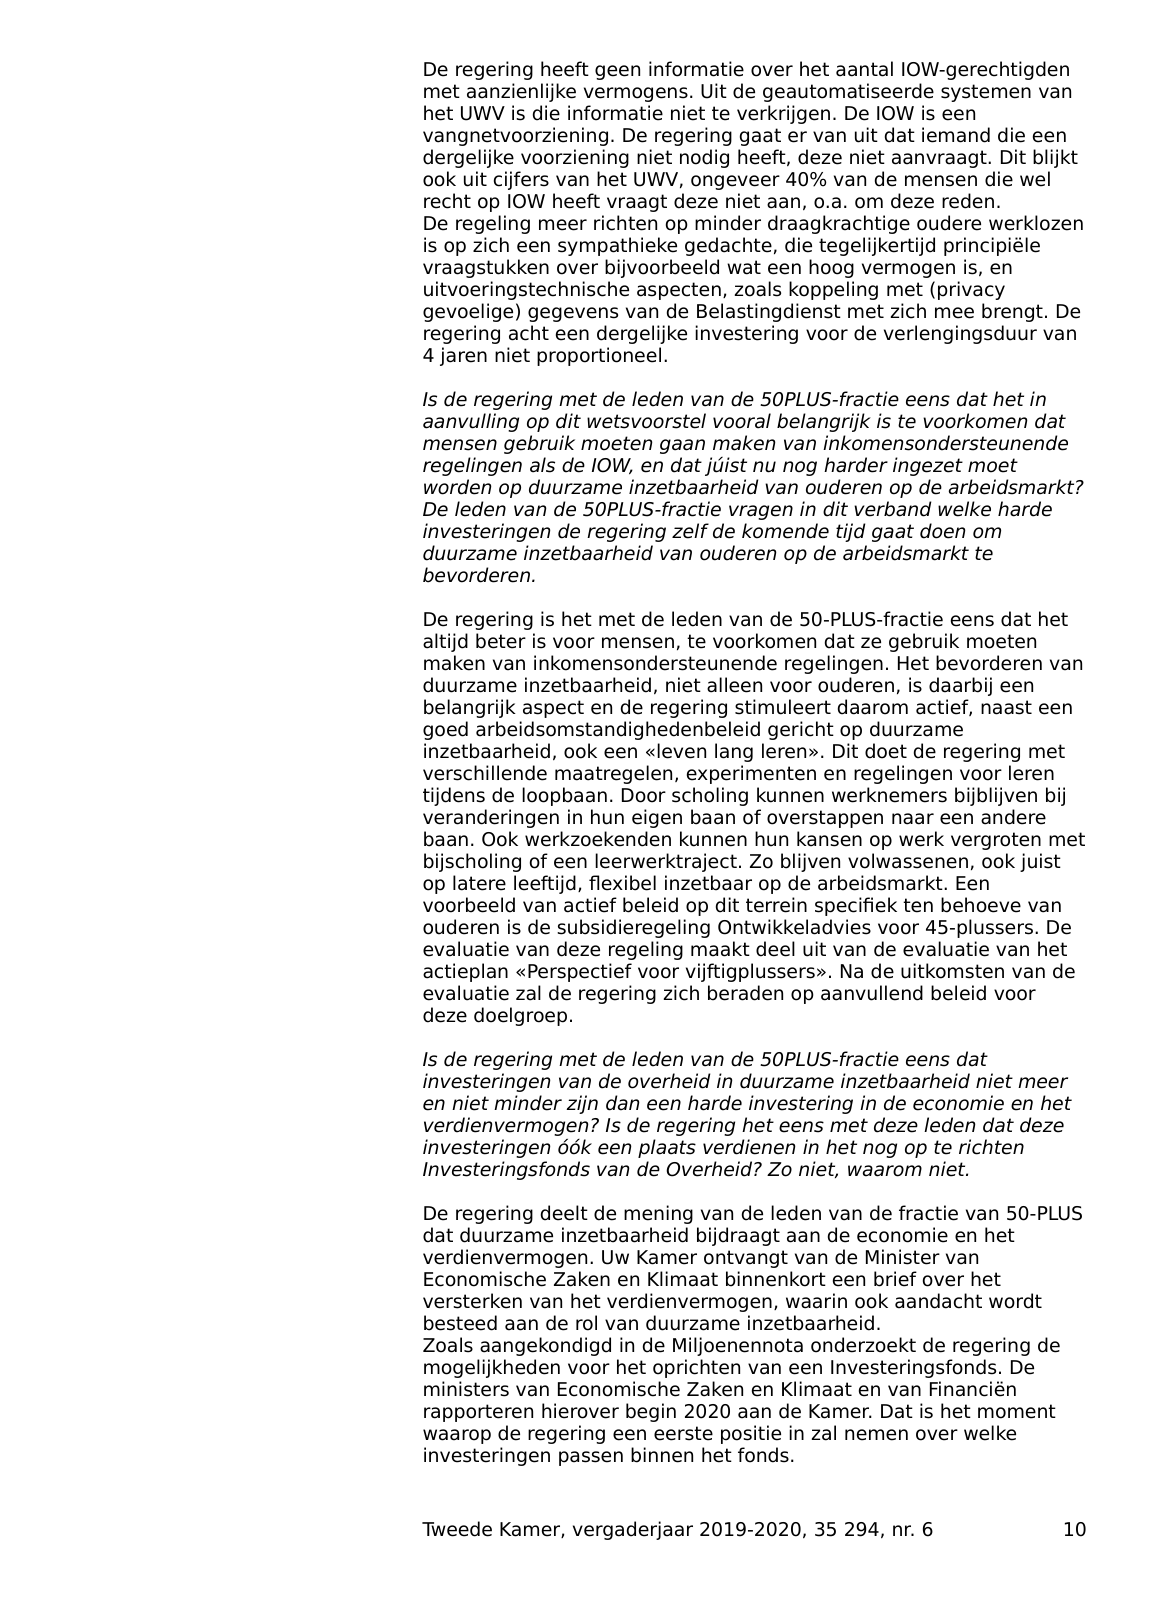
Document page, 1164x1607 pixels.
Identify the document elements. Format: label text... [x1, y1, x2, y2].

text Is de regering met de leden van de 50PLUS-fractie eens dat het in aanvulling op dit wetsvoorstel vooral belangrijk is te voorkomen dat mensen gebruik moeten gaan maken van inkomensondersteunende regelingen als de IOW, en dat júist nu nog harder ingezet moet worden op duurzame inzetbaarheid van ouderen op de arbeidsmarkt? [422, 389, 1087, 499]
text Zoals aangekondigd in de Miljoenennota onderzoekt de regering de mogelijkheden voor het oprichten van een Investeringsfonds. De ministers van Economische Zaken en Klimaat en van Financiën rapporteren hierover begin 2020 aan de Kamer. Dat is het moment waarop de regering een eerste positie in zal nemen over welke investeringen passen binnen het fonds. [422, 1335, 1087, 1467]
text De regeling meer richten op minder draagkrachtige oudere werklozen is op zich een sympathieke gedachte, die tegelijkertijd principiële vraagstukken over bijvoorbeeld wat een hoog vermogen is, en uitvoeringstechnische aspecten, zoals koppeling met (privacy gevoelige) gegevens van de Belastingdienst met zich mee brengt. De regering acht een dergelijke investering voor de verlengingsduur van 4 jaren niet proportioneel. [422, 213, 1087, 367]
text De regering heeft geen informatie over het aantal IOW-gerechtigden met aanzienlijke vermogens. Uit de geautomatiseerde systemen van het UWV is die informatie niet te verkrijgen. De IOW is een vangnetvoorziening. De regering gaat er van uit dat iemand die een dergelijke voorziening niet nodig heeft, deze niet aanvraagt. Dit blijkt ook uit cijfers van het UWV, ongeveer 40% van de mensen die wel recht op IOW heeft vraagt deze niet aan, o.a. om deze reden. [422, 59, 1087, 213]
text De leden van de 50PLUS-fractie vragen in dit verband welke harde investeringen de regering zelf de komende tijd gaat doen om duurzame inzetbaarheid van ouderen op de arbeidsmarkt te bevorderen. [422, 499, 1087, 587]
text Is de regering met de leden van de 50PLUS-fractie eens dat investeringen van de overheid in duurzame inzetbaarheid niet meer en niet minder zijn dan een harde investering in de economie en het verdienvermogen? Is de regering het eens met deze leden dat deze investeringen óók een plaats verdienen in het nog op te richten Investeringsfonds van de Overheid? Zo niet, waarom niet. [422, 1049, 1087, 1181]
text De regering is het met de leden van de 50-PLUS-fractie eens dat het altijd beter is voor mensen, te voorkomen dat ze gebruik moeten maken van inkomensondersteunende regelingen. Het bevorderen van duurzame inzetbaarheid, niet alleen voor ouderen, is daarbij een belangrijk aspect en de regering stimuleert daarom actief, naast een goed arbeidsomstandighedenbeleid gericht op duurzame inzetbaarheid, ook een «leven lang leren». Dit doet de regering met verschillende maatregelen, experimenten en regelingen voor leren tijdens de loopbaan. Door scholing kunnen werknemers bijblijven bij veranderingen in hun eigen baan of overstappen naar een andere baan. Ook werkzoekenden kunnen hun kansen op werk vergroten met bijscholing of een leerwerktraject. Zo blijven volwassenen, ook juist op latere leeftijd, flexibel inzetbaar op de arbeidsmarkt. Een voorbeeld van actief beleid op dit terrein specifiek ten behoeve van ouderen is de subsidieregeling Ontwikkeladvies voor 45-plussers. De evaluatie van deze regeling maakt deel uit van de evaluatie van het actieplan «Perspectief voor vijftigplussers». Na de uitkomsten van de evaluatie zal de regering zich beraden op aanvullend beleid voor deze doelgroep. [422, 609, 1087, 1027]
text De regering deelt de mening van de leden van de fractie van 50-PLUS dat duurzame inzetbaarheid bijdraagt aan de economie en het verdienvermogen. Uw Kamer ontvangt van de Minister van Economische Zaken en Klimaat binnenkort een brief over het versterken van het verdienvermogen, waarin ook aandacht wordt besteed aan de rol van duurzame inzetbaarheid. [422, 1203, 1087, 1335]
